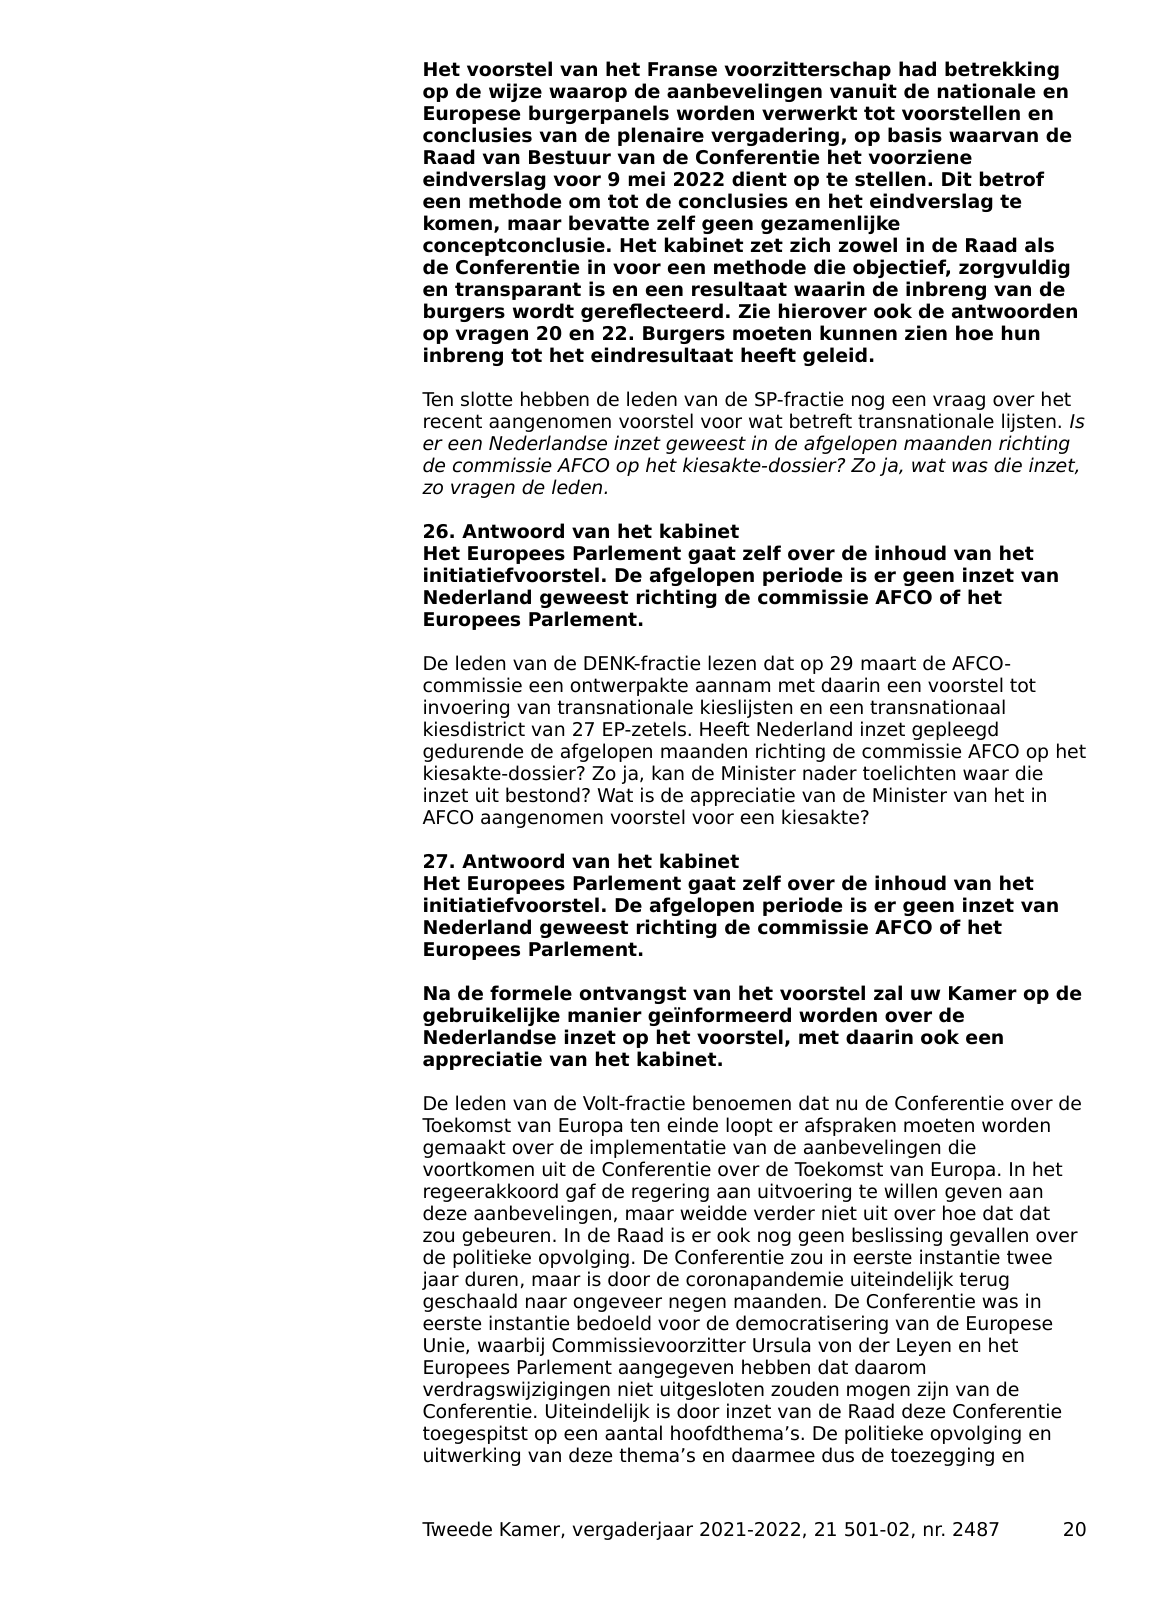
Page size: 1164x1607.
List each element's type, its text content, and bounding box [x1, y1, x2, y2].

text Het Europees Parlement gaat zelf over de inhoud van het initiatiefvoorstel. De afgelopen periode is er geen inzet van Nederland geweest richting de commissie AFCO of het Europees Parlement. [422, 873, 1087, 961]
text Na de formele ontvangst van het voorstel zal uw Kamer op de gebruikelijke manier geïnformeerd worden over de Nederlandse inzet op het voorstel, met daarin ook een appreciatie van het kabinet. [422, 983, 1087, 1071]
text Het Europees Parlement gaat zelf over de inhoud van het initiatiefvoorstel. De afgelopen periode is er geen inzet van Nederland geweest richting de commissie AFCO of het Europees Parlement. [422, 543, 1087, 631]
text 26. Antwoord van het kabinet [422, 521, 1087, 543]
text De leden van de DENK-fractie lezen dat op 29 maart de AFCO-commissie een ontwerpakte aannam met daarin een voorstel tot invoering van transnationale kieslijsten en een transnationaal kiesdistrict van 27 EP-zetels. Heeft Nederland inzet gepleegd gedurende de afgelopen maanden richting de commissie AFCO op het kiesakte-dossier? Zo ja, kan de Minister nader toelichten waar die inzet uit bestond? Wat is de appreciatie van de Minister van het in AFCO aangenomen voorstel voor een kiesakte? [422, 653, 1087, 829]
text Het voorstel van het Franse voorzitterschap had betrekking op de wijze waarop de aanbevelingen vanuit de nationale en Europese burgerpanels worden verwerkt tot voorstellen en conclusies van de plenaire vergadering, op basis waarvan de Raad van Bestuur van de Conferentie het voorziene eindverslag voor 9 mei 2022 dient op te stellen. Dit betrof een methode om tot de conclusies en het eindverslag te komen, maar bevatte zelf geen gezamenlijke conceptconclusie. Het kabinet zet zich zowel in de Raad als de Conferentie in voor een methode die objectief, zorgvuldig en transparant is en een resultaat waarin de inbreng van de burgers wordt gereflecteerd. Zie hierover ook de antwoorden op vragen 20 en 22. Burgers moeten kunnen zien hoe hun inbreng tot het eindresultaat heeft geleid. [422, 59, 1087, 367]
text De leden van de Volt-fractie benoemen dat nu de Conferentie over de Toekomst van Europa ten einde loopt er afspraken moeten worden gemaakt over de implementatie van de aanbevelingen die voortkomen uit de Conferentie over de Toekomst van Europa. In het regeerakkoord gaf de regering aan uitvoering te willen geven aan deze aanbevelingen, maar weidde verder niet uit over hoe dat dat zou gebeuren. In de Raad is er ook nog geen beslissing gevallen over de politieke opvolging. De Conferentie zou in eerste instantie twee jaar duren, maar is door de coronapandemie uiteindelijk terug geschaald naar ongeveer negen maanden. De Conferentie was in eerste instantie bedoeld voor de democratisering van de Europese Unie, waarbij Commissievoorzitter Ursula von der Leyen en het Europees Parlement aangegeven hebben dat daarom verdragswijzigingen niet uitgesloten zouden mogen zijn van de Conferentie. Uiteindelijk is door inzet van de Raad deze Conferentie toegespitst op een aantal hoofdthema’s. De politieke opvolging en uitwerking van deze thema’s en daarmee dus de toezegging en [422, 1093, 1087, 1467]
text 27. Antwoord van het kabinet [422, 851, 1087, 873]
text Ten slotte hebben de leden van de SP-fractie nog een vraag over het recent aangenomen voorstel voor wat betreft transnationale lijsten. Is er een Nederlandse inzet geweest in de afgelopen maanden richting de commissie AFCO op het kiesakte-dossier? Zo ja, wat was die inzet, zo vragen de leden. [422, 389, 1087, 499]
